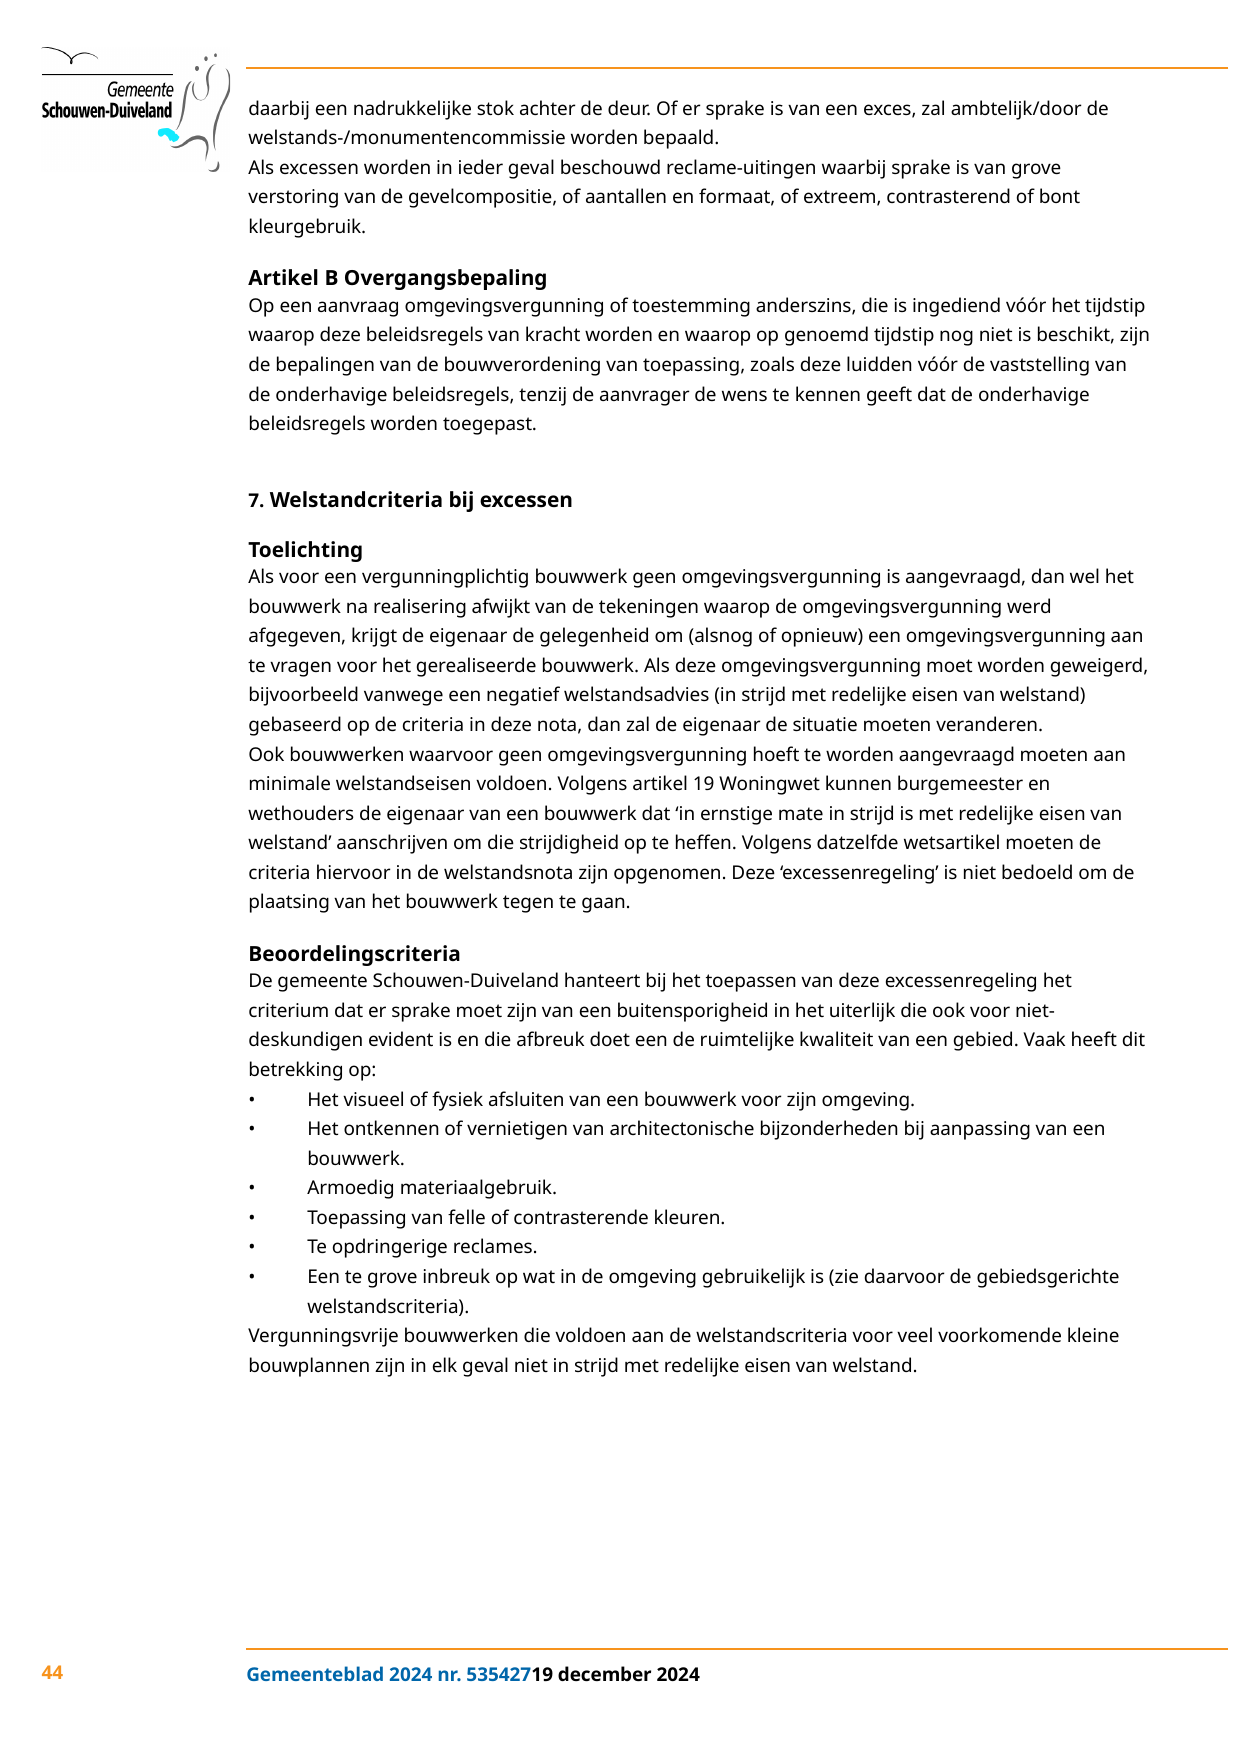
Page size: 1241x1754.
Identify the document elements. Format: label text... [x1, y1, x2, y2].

text Vergunningsvrije bouwwerken die voldoen aan de welstandscriteria voor veel voorkomende kleine bouwplannen zijn in elk geval niet in strijd met redelijke eisen van welstand. [248, 1322, 1152, 1378]
list Te opdringerige reclames. [248, 1234, 1152, 1259]
text 7. Welstandcriteria bij excessen [248, 486, 1152, 514]
list Toepassing van felle of contrasterende kleuren. [248, 1204, 1152, 1230]
picture [41, 47, 231, 172]
list Een te grove inbreuk op wat in de omgeving gebruikelijk is (zie daarvoor de gebiedsgerichte welstandscriteria). [248, 1263, 1152, 1319]
text Als excessen worden in ieder geval beschouwd reclame-uitingen waarbij sprake is van grove verstoring van de gevelcompositie, of aantallen en formaat, of extreem, contrasterend of bont kleurgebruik. [248, 154, 1152, 239]
text Beoordelingscriteria [248, 939, 1152, 967]
list Het ontkennen of vernietigen van architectonische bijzonderheden bij aanpassing van een bouwwerk. [248, 1115, 1152, 1171]
text Artikel B Overgangsbepaling [248, 263, 1152, 292]
list Het visueel of fysiek afsluiten van een bouwwerk voor zijn omgeving. [248, 1086, 1152, 1112]
text Toelichting [248, 535, 1152, 563]
text De gemeente Schouwen-Duiveland hanteert bij het toepassen van deze excessenregeling het criterium dat er sprake moet zijn van een buitensporigheid in het uiterlijk die ook voor niet-deskundigen evident is en die afbreuk doet een de ruimtelijke kwaliteit van een gebied. Vaak heeft dit betrekking op: [248, 967, 1152, 1082]
text Ook bouwwerken waarvoor geen omgevingsvergunning hoeft te worden aangevraagd moeten aan minimale welstandseisen voldoen. Volgens artikel 19 Woningwet kunnen burgemeester en wethouders de eigenaar van een bouwwerk dat ‘in ernstige mate in strijd is met redelijke eisen van welstand’ aanschrijven om die strijdigheid op te heffen. Volgens datzelfde wetsartikel moeten de criteria hiervoor in de welstandsnota zijn opgenomen. Deze ‘excessenregeling’ is niet bedoeld om de plaatsing van het bouwwerk tegen te gaan. [248, 741, 1152, 914]
text daarbij een nadrukkelijke stok achter de deur. Of er sprake is van een exces, zal ambtelijk/door de welstands-/monumentencommissie worden bepaald. [248, 95, 1152, 150]
text Op een aanvraag omgevingsvergunning of toestemming anderszins, die is ingediend vóór het tijdstip waarop deze beleidsregels van kracht worden en waarop op genoemd tijdstip nog niet is beschikt, zijn de bepalingen van de bouwverordening van toepassing, zoals deze luidden vóór de vaststelling van de onderhavige beleidsregels, tenzij de aanvrager de wens te kennen geeft dat de onderhavige beleidsregels worden toegepast. [248, 292, 1152, 436]
text Als voor een vergunningplichtig bouwwerk geen omgevingsvergunning is aangevraagd, dan wel het bouwwerk na realisering afwijkt van de tekeningen waarop de omgevingsvergunning werd afgegeven, krijgt de eigenaar de gelegenheid om (alsnog of opnieuw) een omgevingsvergunning aan te vragen voor het gerealiseerde bouwwerk. Als deze omgevingsvergunning moet worden geweigerd, bijvoorbeeld vanwege een negatief welstandsadvies (in strijd met redelijke eisen van welstand) gebaseerd op de criteria in deze nota, dan zal de eigenaar de situatie moeten veranderen. [248, 563, 1152, 737]
list Armoedig materiaalgebruik. [248, 1174, 1152, 1200]
